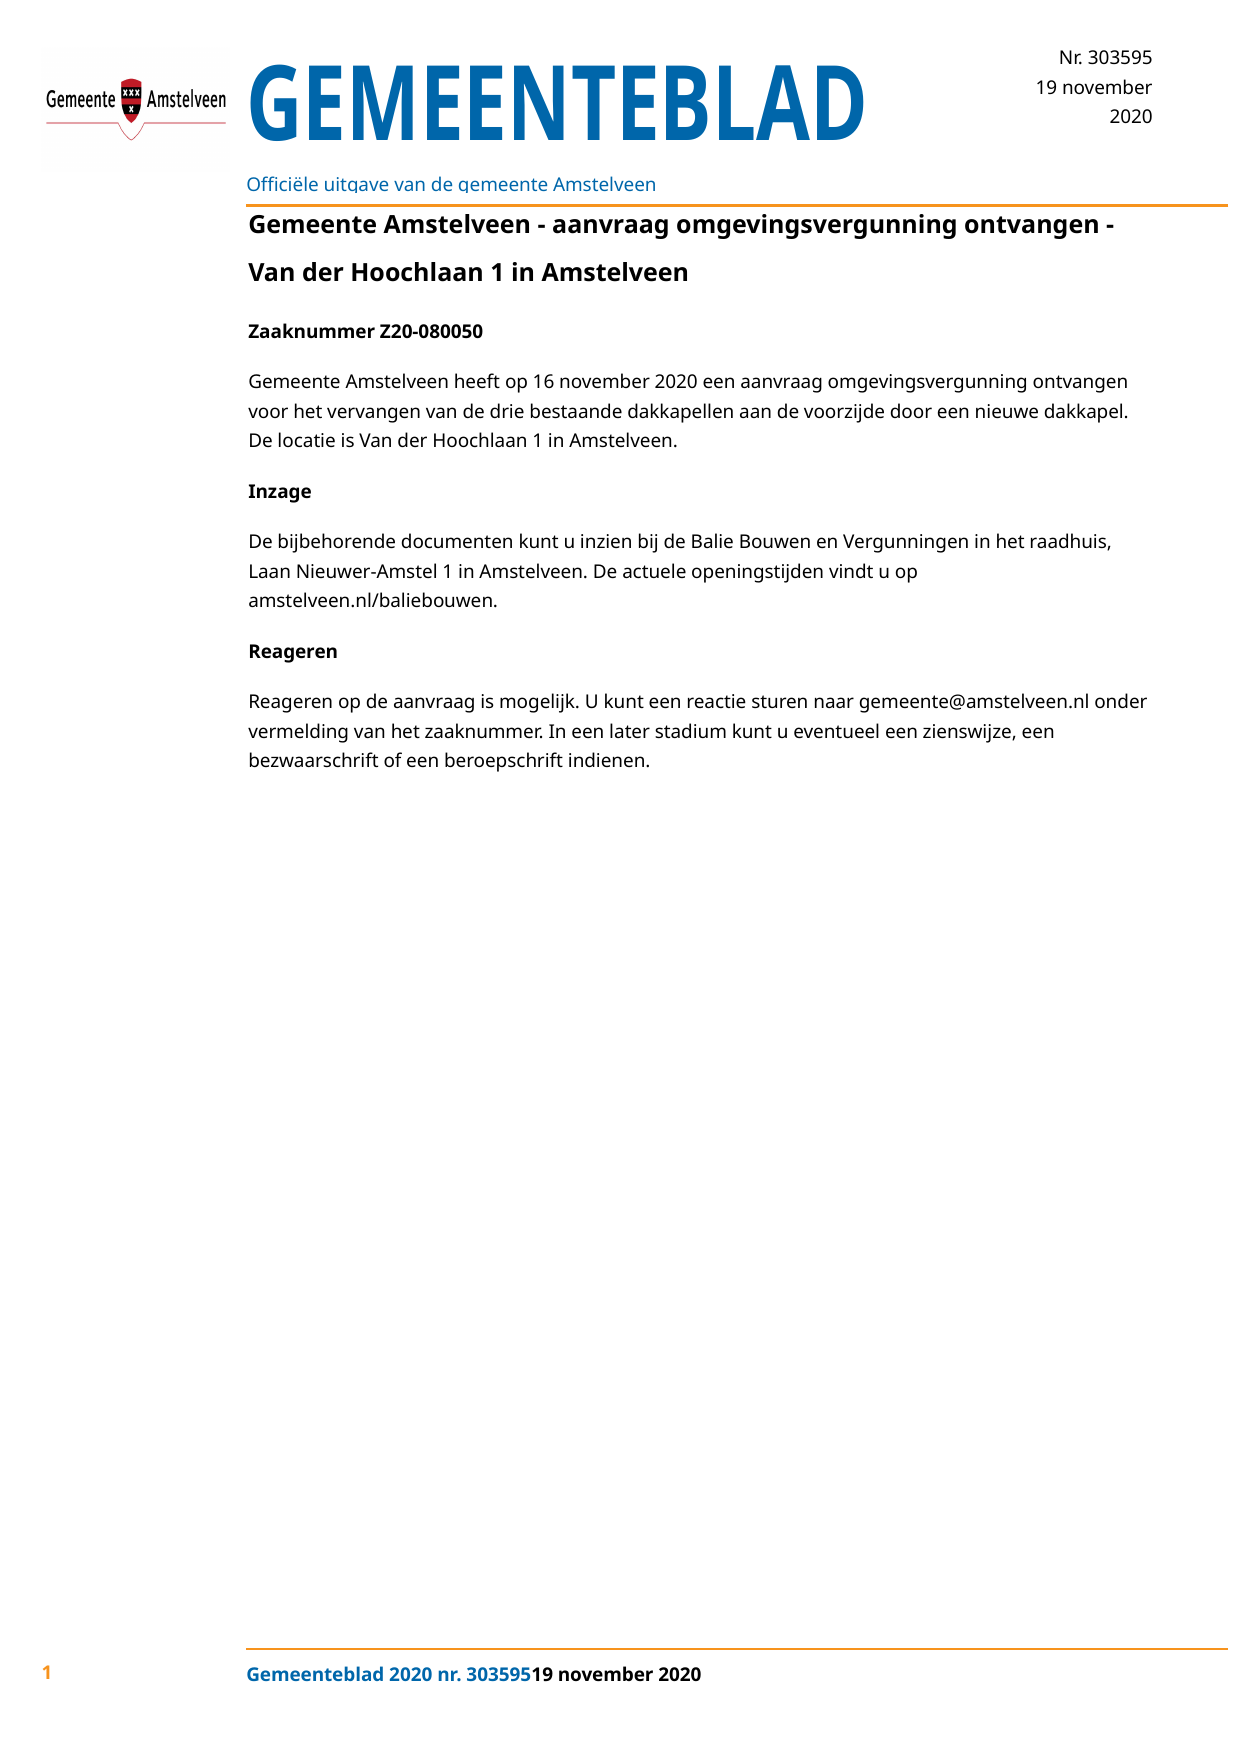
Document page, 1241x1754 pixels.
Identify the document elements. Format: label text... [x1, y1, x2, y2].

picture [41, 47, 231, 172]
text Inzage [248, 478, 1152, 504]
text Gemeente Amstelveen - aanvraag omgevingsvergunning ontvangen - Van der Hoochlaan 1 in Amstelveen [248, 207, 1152, 288]
text De bijbehorende documenten kunt u inzien bij de Balie Bouwen en Vergunningen in het raadhuis, Laan Nieuwer-Amstel 1 in Amstelveen. De actuele openingstijden vindt u op amstelveen.nl/baliebouwen. [248, 528, 1152, 613]
text Reageren op de aanvraag is mogelijk. U kunt een reactie sturen naar gemeente@amstelveen.nl onder vermelding van het zaaknummer. In een later stadium kunt u eventueel een zienswijze, een bezwaarschrift of een beroepschrift indienen. [248, 688, 1152, 773]
text Zaaknummer Z20-080050 [248, 318, 1152, 344]
text Reageren [248, 638, 1152, 664]
text Gemeente Amstelveen heeft op 16 november 2020 een aanvraag omgevingsvergunning ontvangen voor het vervangen van de drie bestaande dakkapellen aan de voorzijde door een nieuwe dakkapel. De locatie is Van der Hoochlaan 1 in Amstelveen. [248, 368, 1152, 453]
